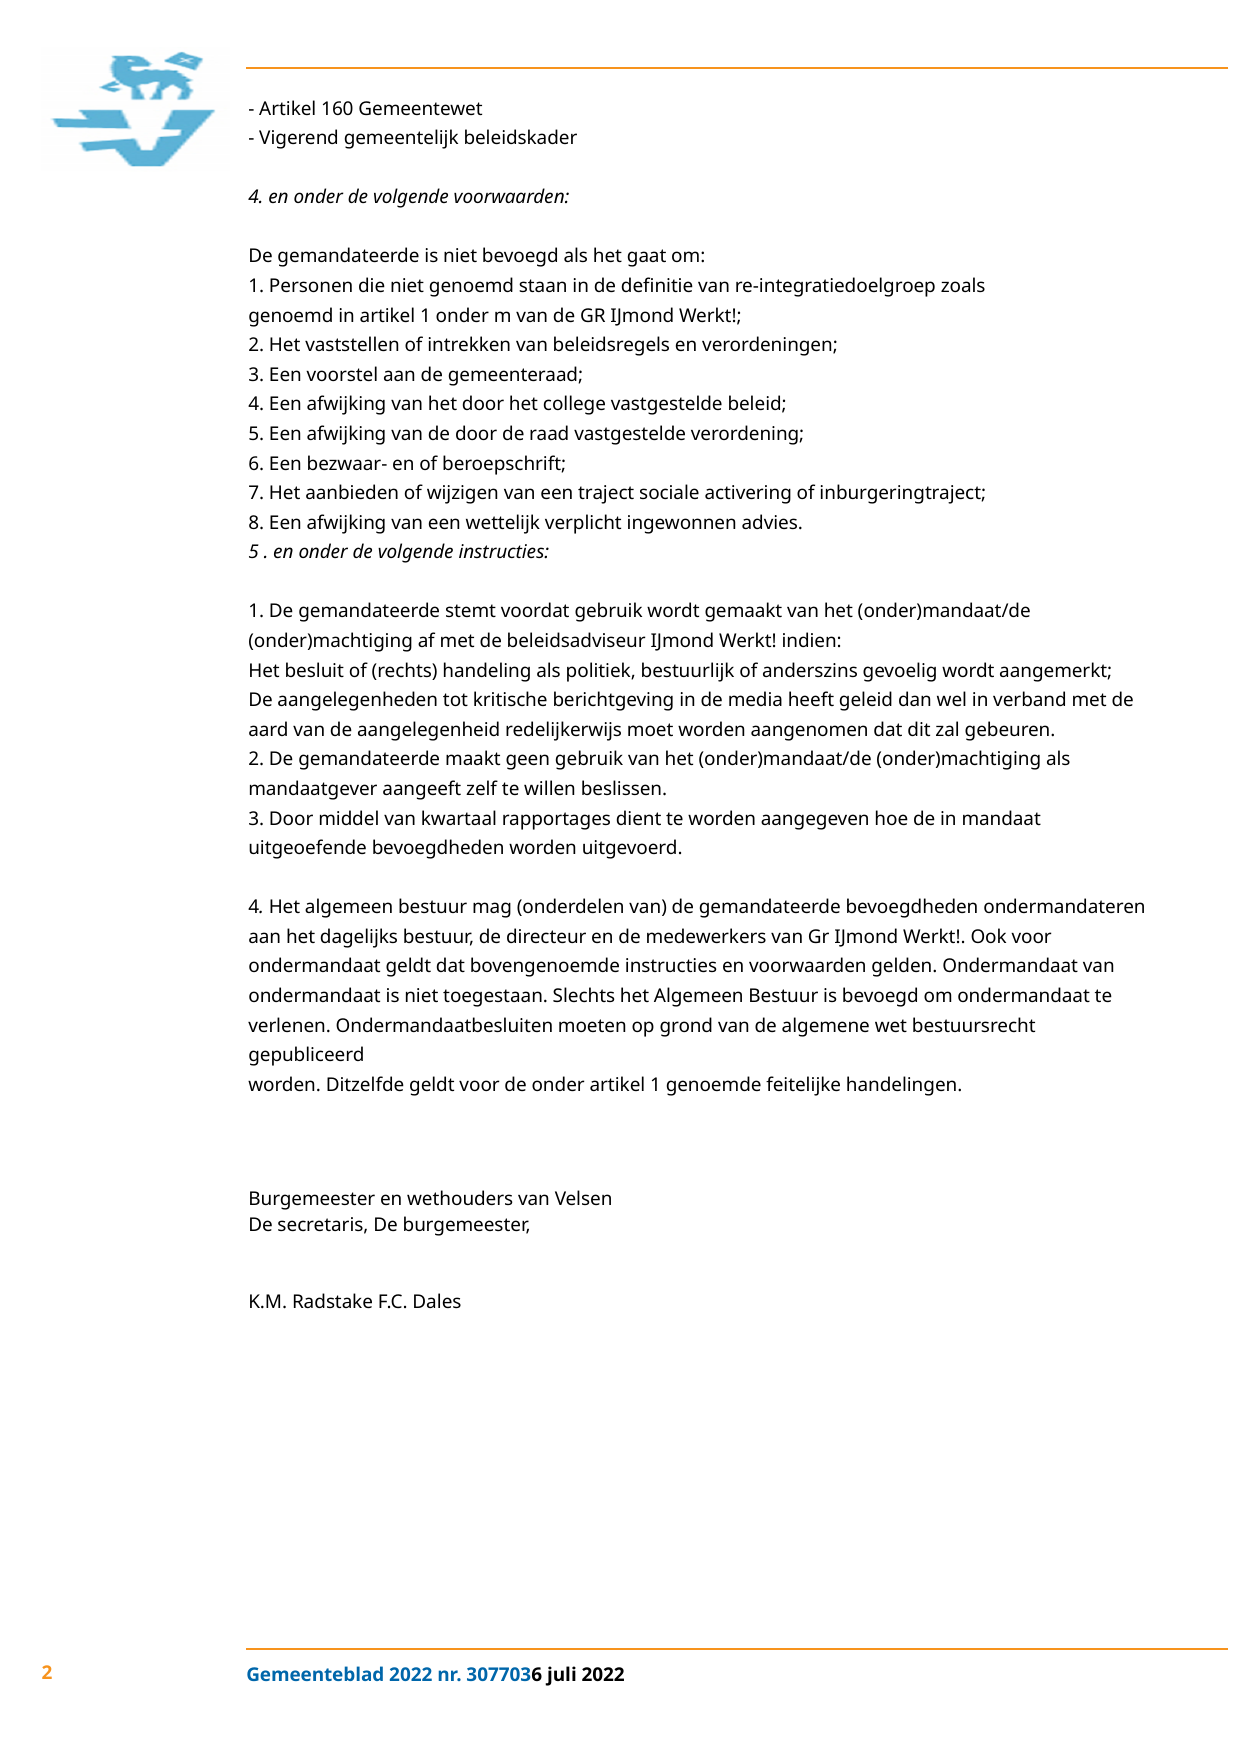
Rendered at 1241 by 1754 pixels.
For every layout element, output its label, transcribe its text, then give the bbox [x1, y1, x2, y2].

text 5 . en onder de volgende instructies: [248, 538, 1152, 564]
picture [41, 47, 231, 172]
text genoemd in artikel 1 onder m van de GR IJmond Werkt!; [248, 302, 1152, 328]
text 4. Het algemeen bestuur mag (onderdelen van) de gemandateerde bevoegdheden ondermandateren [248, 893, 1152, 919]
text worden. Ditzelfde geldt voor de onder artikel 1 genoemde feitelijke handelingen. [248, 1071, 1152, 1097]
text De gemandateerde is niet bevoegd als het gaat om: [248, 243, 1152, 268]
text De secretaris, De burgemeester, [248, 1211, 1152, 1237]
text 4. Een afwijking van het door het college vastgestelde beleid; [248, 391, 1152, 416]
text 3. Een voorstel aan de gemeenteraad; [248, 361, 1152, 387]
text 1. Personen die niet genoemd staan in de definitie van re-integratiedoelgroep zoals [248, 272, 1152, 298]
text 4. en onder de volgende voorwaarden: [248, 183, 1152, 209]
text 7. Het aanbieden of wijzigen van een traject sociale activering of inburgeringtraject; [248, 479, 1152, 505]
text Burgemeester en wethouders van Velsen [248, 1186, 1152, 1211]
text 2. De gemandateerde maakt geen gebruik van het (onder)mandaat/de (onder)machtiging als mandaatgever aangeeft zelf te willen beslissen. [248, 746, 1152, 801]
text ondermandaat is niet toegestaan. Slechts het Algemeen Bestuur is bevoegd om ondermandaat te [248, 982, 1152, 1008]
text ondermandaat geldt dat bovengenoemde instructies en voorwaarden gelden. Ondermandaat van [248, 953, 1152, 978]
text 1. De gemandateerde stemt voordat gebruik wordt gemaakt van het (onder)mandaat/de (onder)machtiging af met de beleidsadviseur IJmond Werkt! indien: [248, 598, 1152, 653]
text 6. Een bezwaar- en of beroepschrift; [248, 450, 1152, 476]
text - Artikel 160 Gemeentewet [248, 95, 1152, 121]
text Het besluit of (rechts) handeling als politiek, bestuurlijk of anderszins gevoelig wordt aangemerkt; [248, 657, 1152, 683]
text - Vigerend gemeentelijk beleidskader [248, 124, 1152, 150]
text verlenen. Ondermandaatbesluiten moeten op grond van de algemene wet bestuursrecht gepubliceerd [248, 1012, 1152, 1067]
text 3. Door middel van kwartaal rapportages dient te worden aangegeven hoe de in mandaat uitgeoefende bevoegdheden worden uitgevoerd. [248, 805, 1152, 860]
text aan het dagelijks bestuur, de directeur en de medewerkers van Gr IJmond Werkt!. Ook voor [248, 923, 1152, 949]
text De aangelegenheden tot kritische berichtgeving in de media heeft geleid dan wel in verband met de aard van de aangelegenheid redelijkerwijs moet worden aangenomen dat dit zal gebeuren. [248, 686, 1152, 742]
text 8. Een afwijking van een wettelijk verplicht ingewonnen advies. [248, 509, 1152, 535]
text K.M. Radstake F.C. Dales [248, 1288, 1152, 1314]
text 5. Een afwijking van de door de raad vastgestelde verordening; [248, 420, 1152, 446]
text 2. Het vaststellen of intrekken van beleidsregels en verordeningen; [248, 331, 1152, 357]
